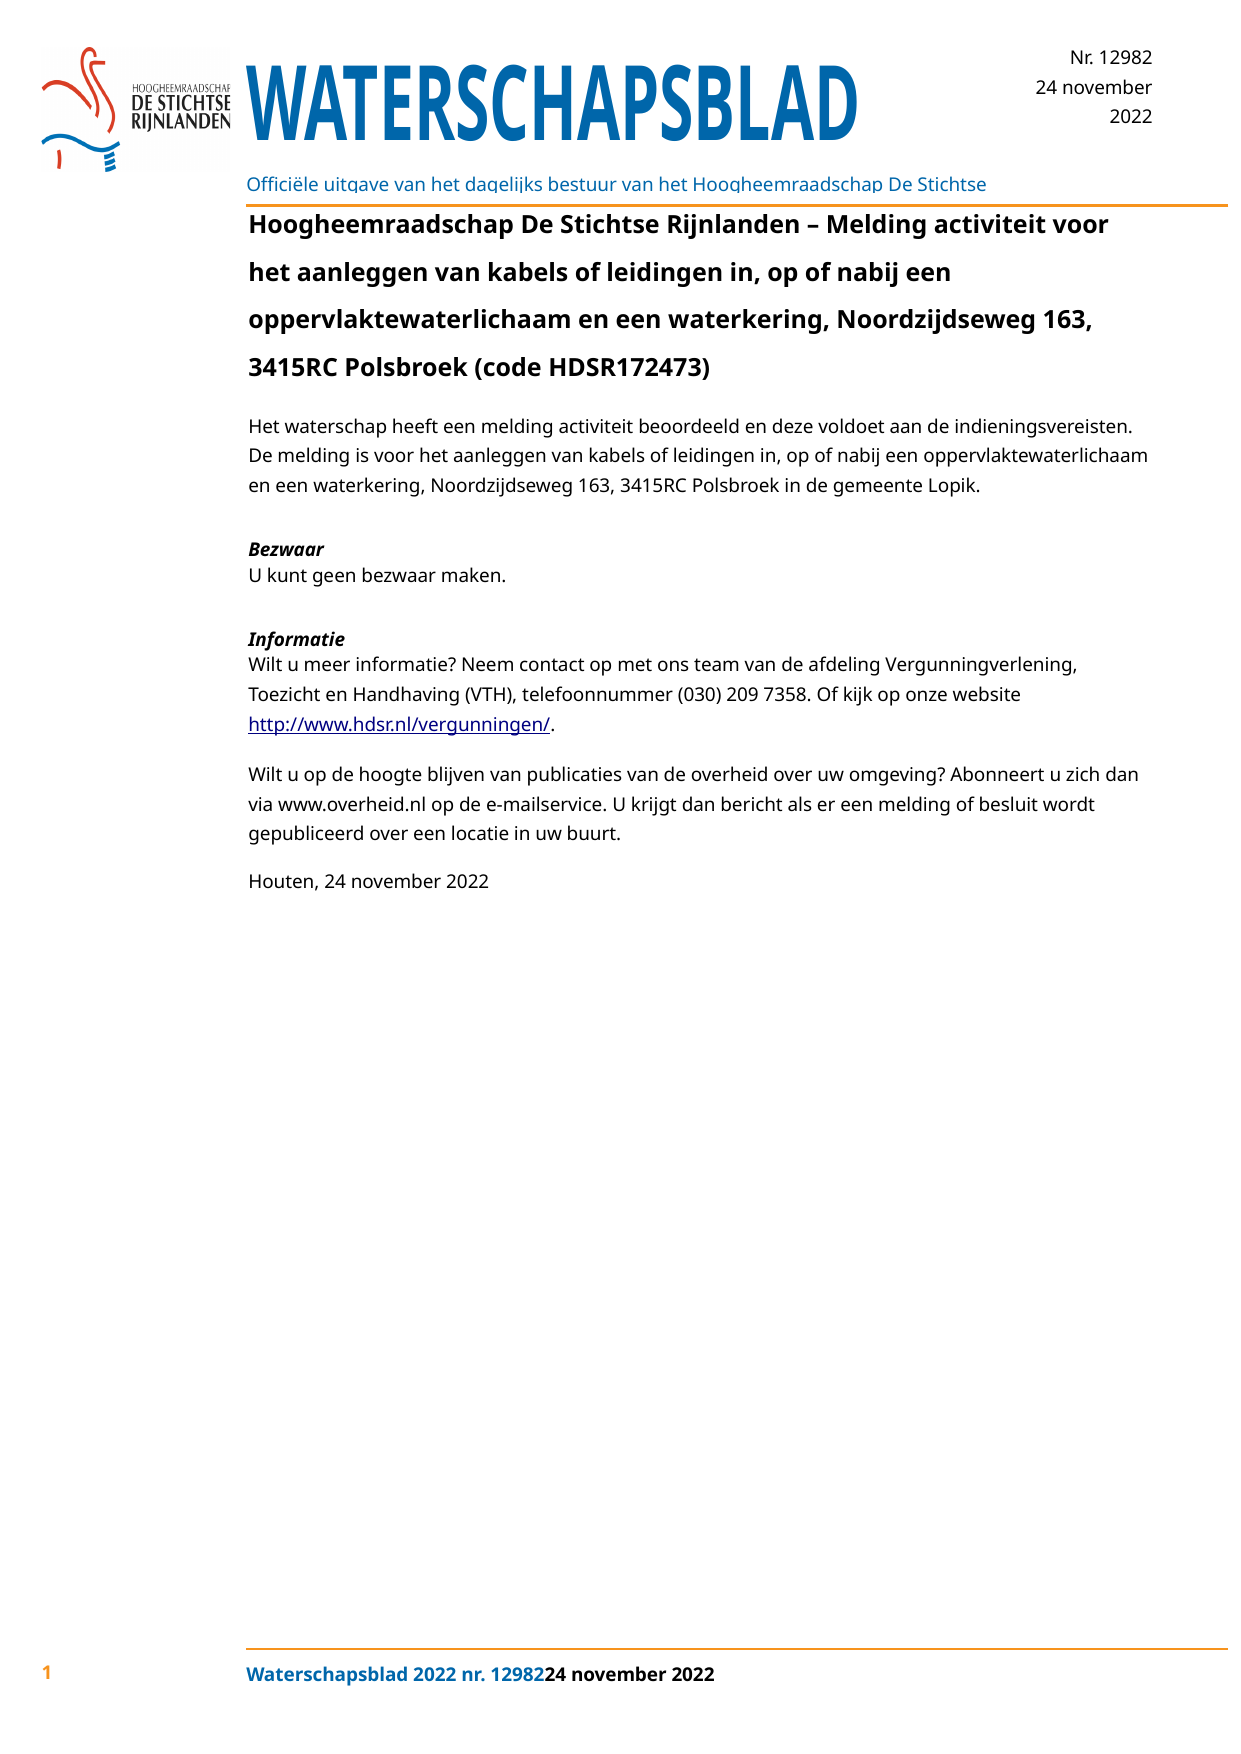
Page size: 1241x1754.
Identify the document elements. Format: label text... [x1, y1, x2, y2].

text Houten, 24 november 2022 [248, 868, 1152, 894]
picture [41, 47, 231, 172]
text Wilt u meer informatie? Neem contact op met ons team van de afdeling Vergunningverlening, Toezicht en Handhaving (VTH), telefoonnummer (030) 209 7358. Of kijk op onze website http://www.hdsr.nl/vergunningen/. [248, 652, 1152, 737]
text U kunt geen bezwaar maken. [248, 562, 1152, 588]
text Het waterschap heeft een melding activiteit beoordeeld en deze voldoet aan de indieningsvereisten. De melding is voor het aanleggen van kabels of leidingen in, op of nabij een oppervlaktewaterlichaam en een waterkering, Noordzijdseweg 163, 3415RC Polsbroek in de gemeente Lopik. [248, 413, 1152, 498]
text Informatie [248, 626, 1152, 652]
text Wilt u op de hoogte blijven van publicaties van de overheid over uw omgeving? Abonneert u zich dan via www.overheid.nl op de e-mailservice. U krijgt dan bericht als er een melding of besluit wordt gepubliceerd over een locatie in uw buurt. [248, 761, 1152, 846]
text Hoogheemraadschap De Stichtse Rijnlanden – Melding activiteit voor het aanleggen van kabels of leidingen in, op of nabij een oppervlaktewaterlichaam en een waterkering, Noordzijdseweg 163, 3415RC Polsbroek (code HDSR172473) [248, 207, 1152, 384]
text Bezwaar [248, 536, 1152, 562]
